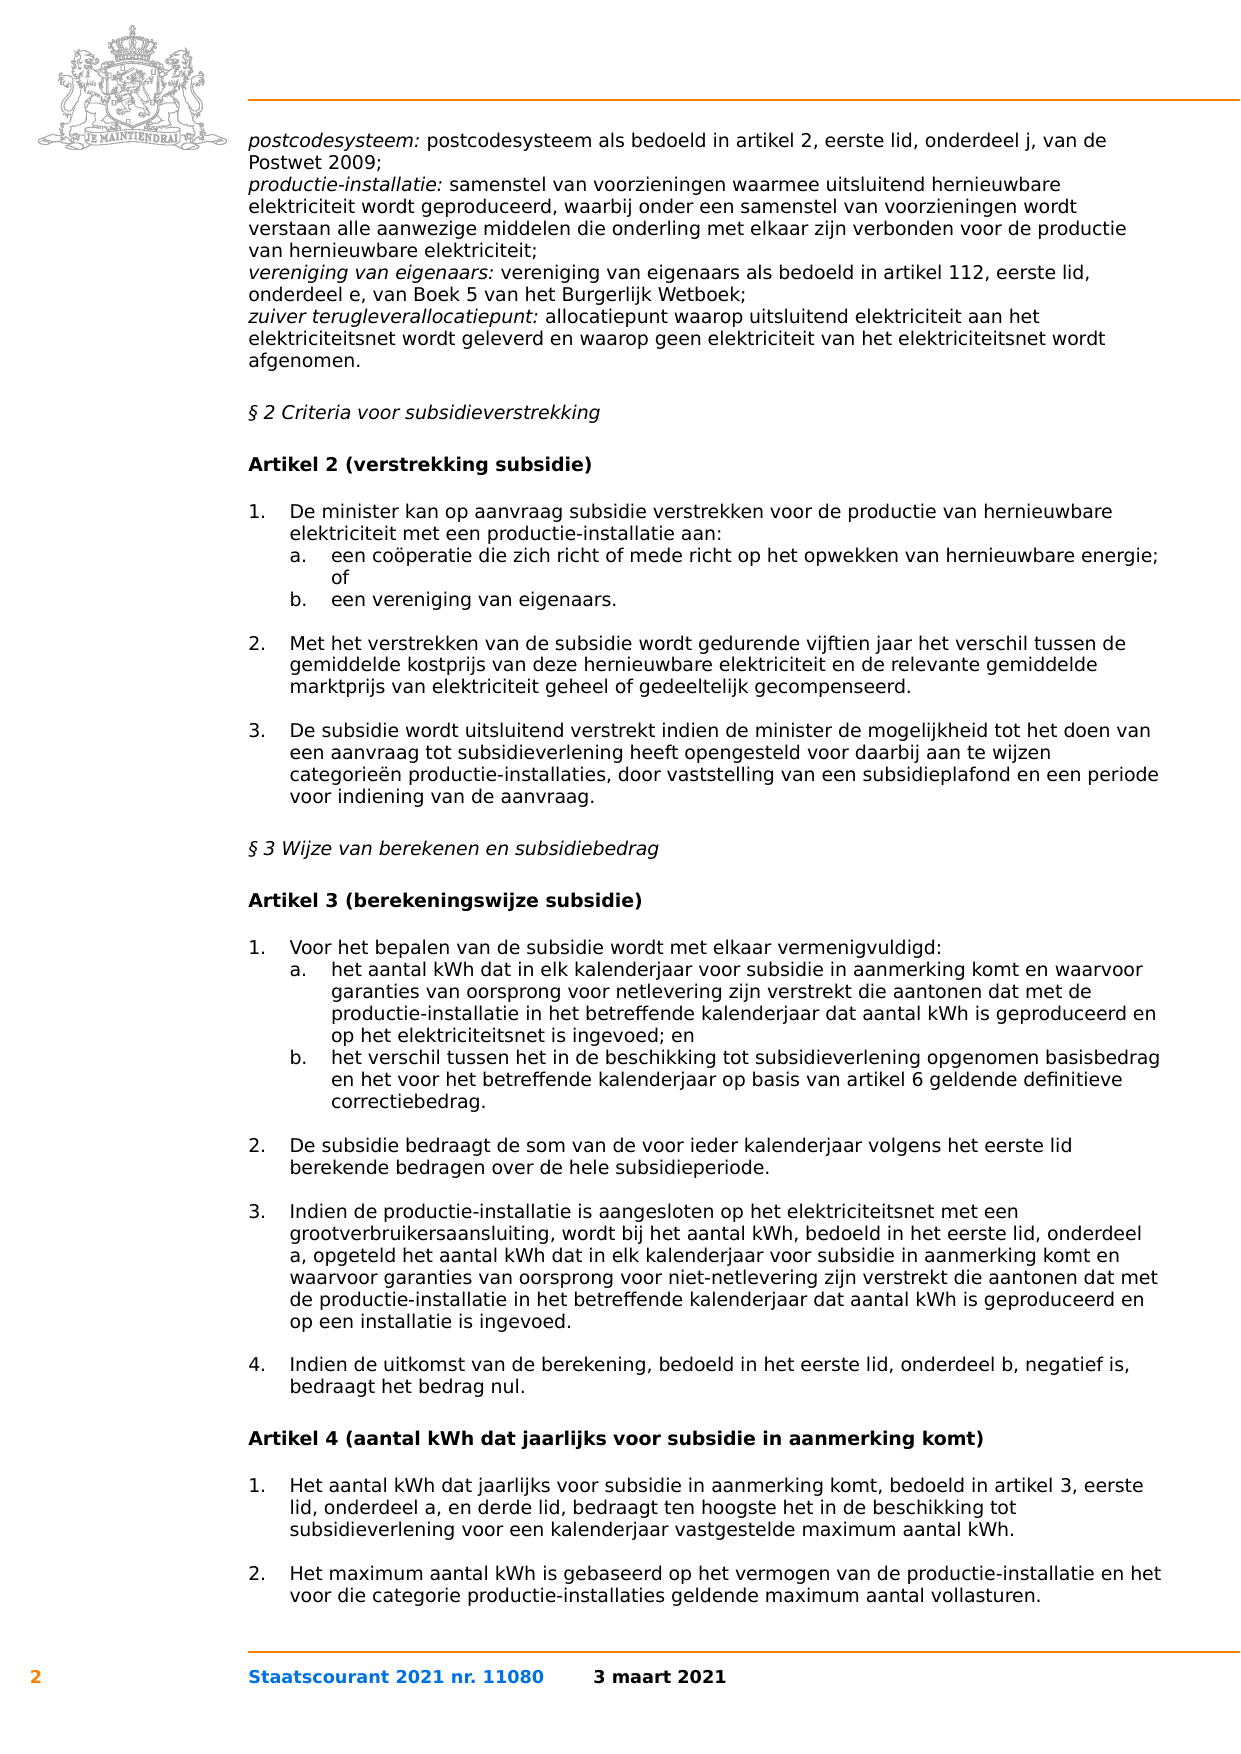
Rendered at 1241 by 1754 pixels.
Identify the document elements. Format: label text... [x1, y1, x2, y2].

text 2. Het maximum aantal kWh is gebaseerd op het vermogen van de productie-installatie en het voor die categorie productie-installaties geldende maximum aantal vollasturen. [248, 1563, 1163, 1607]
text 3. De subsidie wordt uitsluitend verstrekt indien de minister de mogelijkheid tot het doen van een aanvraag tot subsidieverlening heeft opengesteld voor daarbij aan te wijzen categorieën productie-installaties, door vaststelling van een subsidieplafond en een periode voor indiening van de aanvraag. [248, 720, 1163, 808]
text vereniging van eigenaars: vereniging van eigenaars als bedoeld in artikel 112, eerste lid, onderdeel e, van Boek 5 van het Burgerlijk Wetboek; [248, 262, 1163, 306]
text 2. De subsidie bedraagt de som van de voor ieder kalenderjaar volgens het eerste lid berekende bedragen over de hele subsidieperiode. [248, 1135, 1163, 1179]
text 2. Met het verstrekken van de subsidie wordt gedurende vijftien jaar het verschil tussen de gemiddelde kostprijs van deze hernieuwbare elektriciteit en de relevante gemiddelde marktprijs van elektriciteit geheel of gedeeltelijk gecompenseerd. [248, 632, 1163, 698]
text 4. Indien de uitkomst van de berekening, bedoeld in het eerste lid, onderdeel b, negatief is, bedraagt het bedrag nul. [248, 1354, 1163, 1398]
subtitle Artikel 3 (berekeningswijze subsidie) [248, 890, 1163, 912]
picture [38, 25, 227, 150]
text a. een coöperatie die zich richt of mede richt op het opwekken van hernieuwbare energie; of [289, 544, 1163, 588]
text b. het verschil tussen het in de beschikking tot subsidieverlening opgenomen basisbedrag en het voor het betreffende kalenderjaar op basis van artikel 6 geldende definitieve correctiebedrag. [289, 1047, 1163, 1113]
text 3. Indien de productie-installatie is aangesloten op het elektriciteitsnet met een grootverbruikersaansluiting, wordt bij het aantal kWh, bedoeld in het eerste lid, onderdeel a, opgeteld het aantal kWh dat in elk kalenderjaar voor subsidie in aanmerking komt en waarvoor garanties van oorsprong voor niet-netlevering zijn verstrekt die aantonen dat met de productie-installatie in het betreffende kalenderjaar dat aantal kWh is geproduceerd en op een installatie is ingevoed. [248, 1201, 1163, 1332]
text productie-installatie: samenstel van voorzieningen waarmee uitsluitend hernieuwbare elektriciteit wordt geproduceerd, waarbij onder een samenstel van voorzieningen wordt verstaan alle aanwezige middelen die onderling met elkaar zijn verbonden voor de productie van hernieuwbare elektriciteit; [248, 174, 1163, 262]
subtitle § 2 Criteria voor subsidieverstrekking [248, 402, 1163, 424]
text zuiver terugleverallocatiepunt: allocatiepunt waarop uitsluitend elektriciteit aan het elektriciteitsnet wordt geleverd en waarop geen elektriciteit van het elektriciteitsnet wordt afgenomen. [248, 306, 1163, 372]
subtitle Artikel 2 (verstrekking subsidie) [248, 454, 1163, 476]
text postcodesysteem: postcodesysteem als bedoeld in artikel 2, eerste lid, onderdeel j, van de Postwet 2009; [248, 130, 1163, 174]
text 1. Het aantal kWh dat jaarlijks voor subsidie in aanmerking komt, bedoeld in artikel 3, eerste lid, onderdeel a, en derde lid, bedraagt ten hoogste het in de beschikking tot subsidieverlening voor een kalenderjaar vastgestelde maximum aantal kWh. [248, 1475, 1163, 1541]
text 1. De minister kan op aanvraag subsidie verstrekken voor de productie van hernieuwbare elektriciteit met een productie-installatie aan: [248, 501, 1163, 544]
text 1. Voor het bepalen van de subsidie wordt met elkaar vermenigvuldigd: [248, 937, 1163, 959]
text b. een vereniging van eigenaars. [289, 588, 1163, 611]
subtitle Artikel 4 (aantal kWh dat jaarlijks voor subsidie in aanmerking komt) [248, 1428, 1163, 1450]
text a. het aantal kWh dat in elk kalenderjaar voor subsidie in aanmerking komt en waarvoor garanties van oorsprong voor netlevering zijn verstrekt die aantonen dat met de productie-installatie in het betreffende kalenderjaar dat aantal kWh is geproduceerd en op het elektriciteitsnet is ingevoed; en [289, 959, 1163, 1047]
subtitle § 3 Wijze van berekenen en subsidiebedrag [248, 838, 1163, 860]
